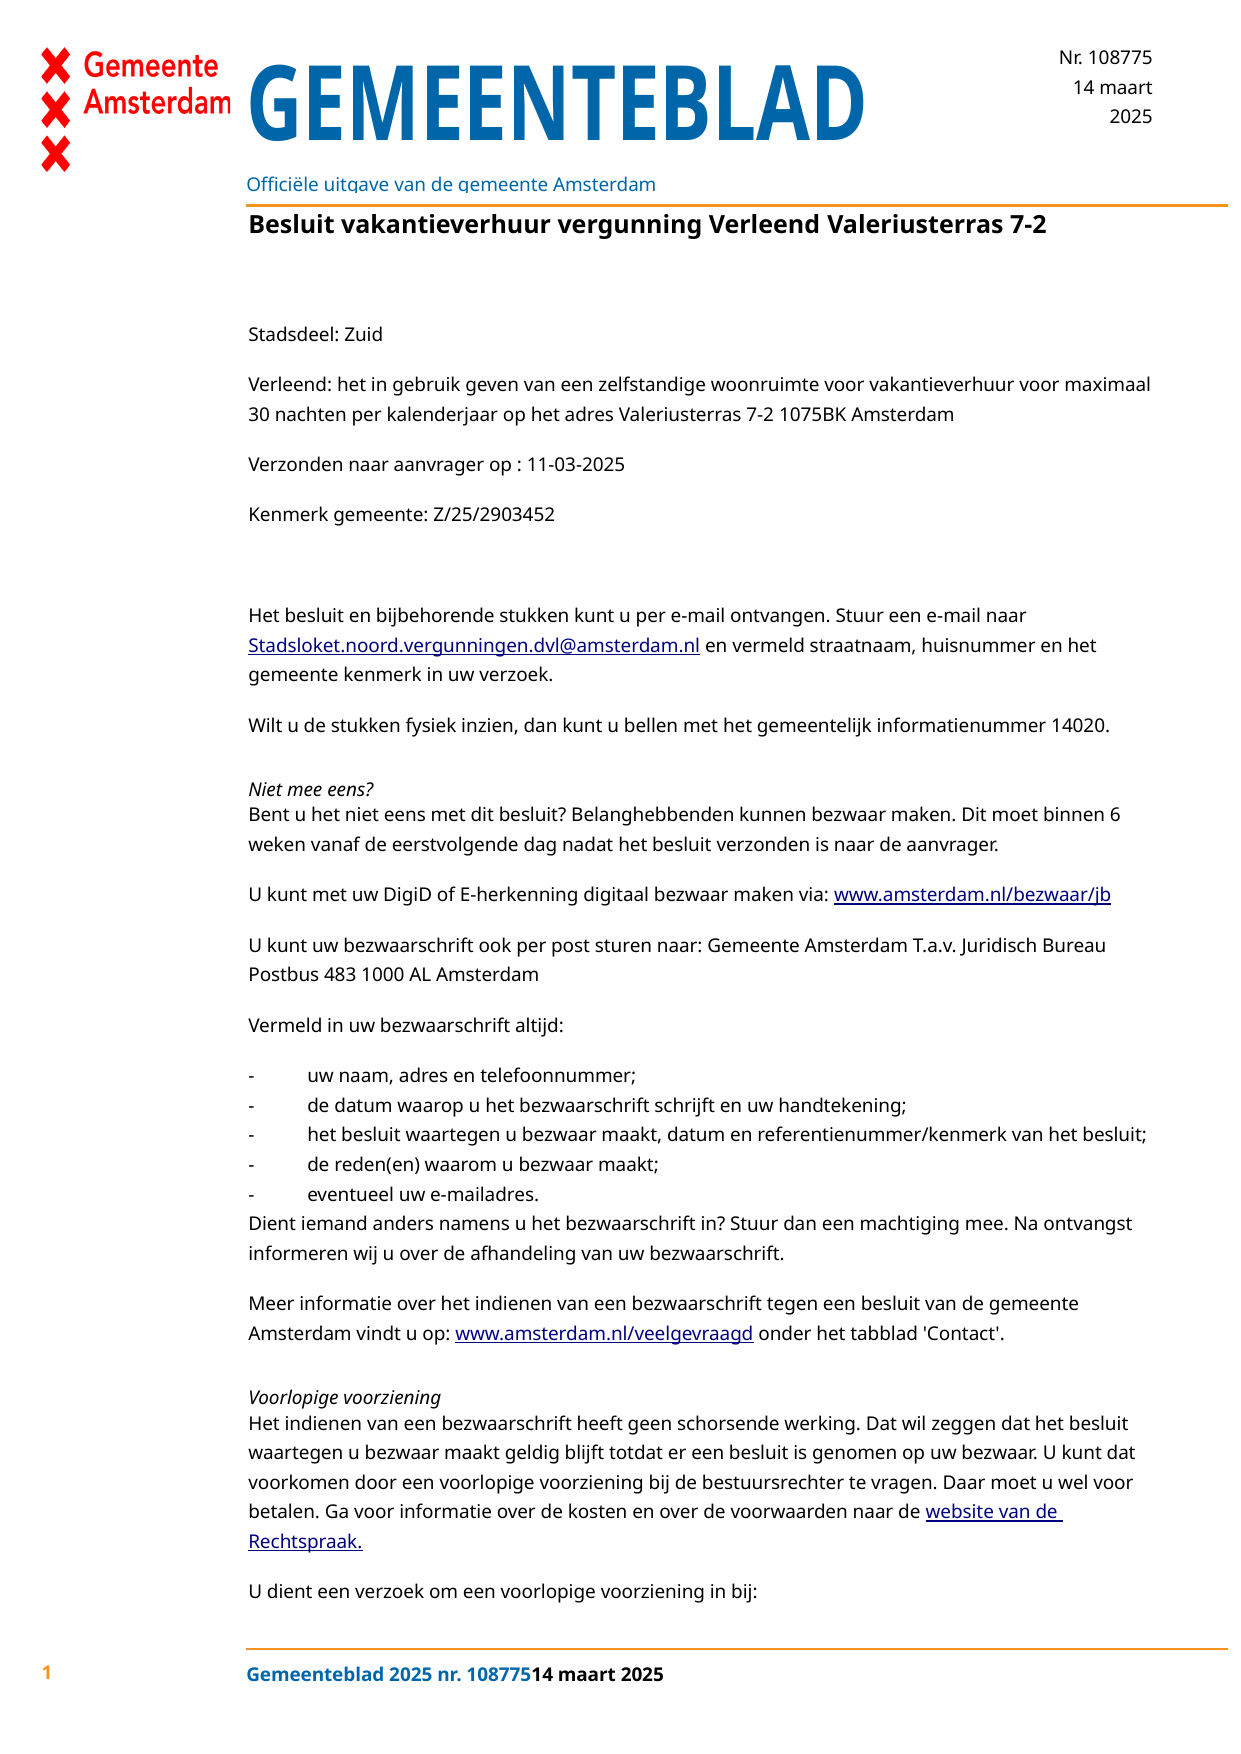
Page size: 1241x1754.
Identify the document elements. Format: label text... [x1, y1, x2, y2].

text Het indienen van een bezwaarschrift heeft geen schorsende werking. Dat wil zeggen dat het besluit waartegen u bezwaar maakt geldig blijft totdat er een besluit is genomen op uw bezwaar. U kunt dat voorkomen door een voorlopige voorziening bij de bestuursrechter te vragen. Daar moet u wel voor betalen. Ga voor informatie over de kosten en over de voorwaarden naar de website van de Rechtspraak. [248, 1410, 1152, 1554]
text Stadsdeel: Zuid [248, 321, 1152, 346]
text Vermeld in uw bezwaarschrift altijd: [248, 1012, 1152, 1038]
text Meer informatie over het indienen van een bezwaarschrift tegen een besluit van de gemeente Amsterdam vindt u op: www.amsterdam.nl/veelgevraagd onder het tabblad 'Contact'. [248, 1290, 1152, 1346]
text Voorlopige voorziening [248, 1384, 1152, 1410]
text Wilt u de stukken fysiek inzien, dan kunt u bellen met het gemeentelijk informatienummer 14020. [248, 712, 1152, 738]
text Besluit vakantieverhuur vergunning Verleend Valeriusterras 7-2 [248, 207, 1152, 241]
text U dient een verzoek om een voorlopige voorziening in bij: [248, 1578, 1152, 1604]
list de datum waarop u het bezwaarschrift schrijft en uw handtekening; [248, 1092, 1152, 1118]
text Niet mee eens? [248, 776, 1152, 802]
text Verzonden naar aanvrager op : 11-03-2025 [248, 451, 1152, 477]
text Verleend: het in gebruik geven van een zelfstandige woonruimte voor vakantieverhuur voor maximaal 30 nachten per kalenderjaar op het adres Valeriusterras 7-2 1075BK Amsterdam [248, 371, 1152, 426]
list uw naam, adres en telefoonnummer; [248, 1062, 1152, 1088]
text Dient iemand anders namens u het bezwaarschrift in? Stuur dan een machtiging mee. Na ontvangst informeren wij u over de afhandeling van uw bezwaarschrift. [248, 1210, 1152, 1266]
list eventueel uw e-mailadres. [248, 1181, 1152, 1207]
list het besluit waartegen u bezwaar maakt, datum en referentienummer/kenmerk van het besluit; [248, 1122, 1152, 1147]
text Bent u het niet eens met dit besluit? Belanghebbenden kunnen bezwaar maken. Dit moet binnen 6 weken vanaf de eerstvolgende dag nadat het besluit verzonden is naar de aanvrager. [248, 802, 1152, 857]
text U kunt met uw DigiD of E-herkenning digitaal bezwaar maken via: www.amsterdam.nl/bezwaar/jb [248, 882, 1152, 907]
text U kunt uw bezwaarschrift ook per post sturen naar: Gemeente Amsterdam T.a.v. Juridisch Bureau Postbus 483 1000 AL Amsterdam [248, 932, 1152, 987]
list de reden(en) waarom u bezwaar maakt; [248, 1151, 1152, 1177]
text Het besluit en bijbehorende stukken kunt u per e-mail ontvangen. Stuur een e-mail naar Stadsloket.noord.vergunningen.dvl@amsterdam.nl en vermeld straatnaam, huisnummer en het gemeente kenmerk in uw verzoek. [248, 602, 1152, 687]
picture [41, 47, 231, 172]
text Kenmerk gemeente: Z/25/2903452 [248, 502, 1152, 527]
